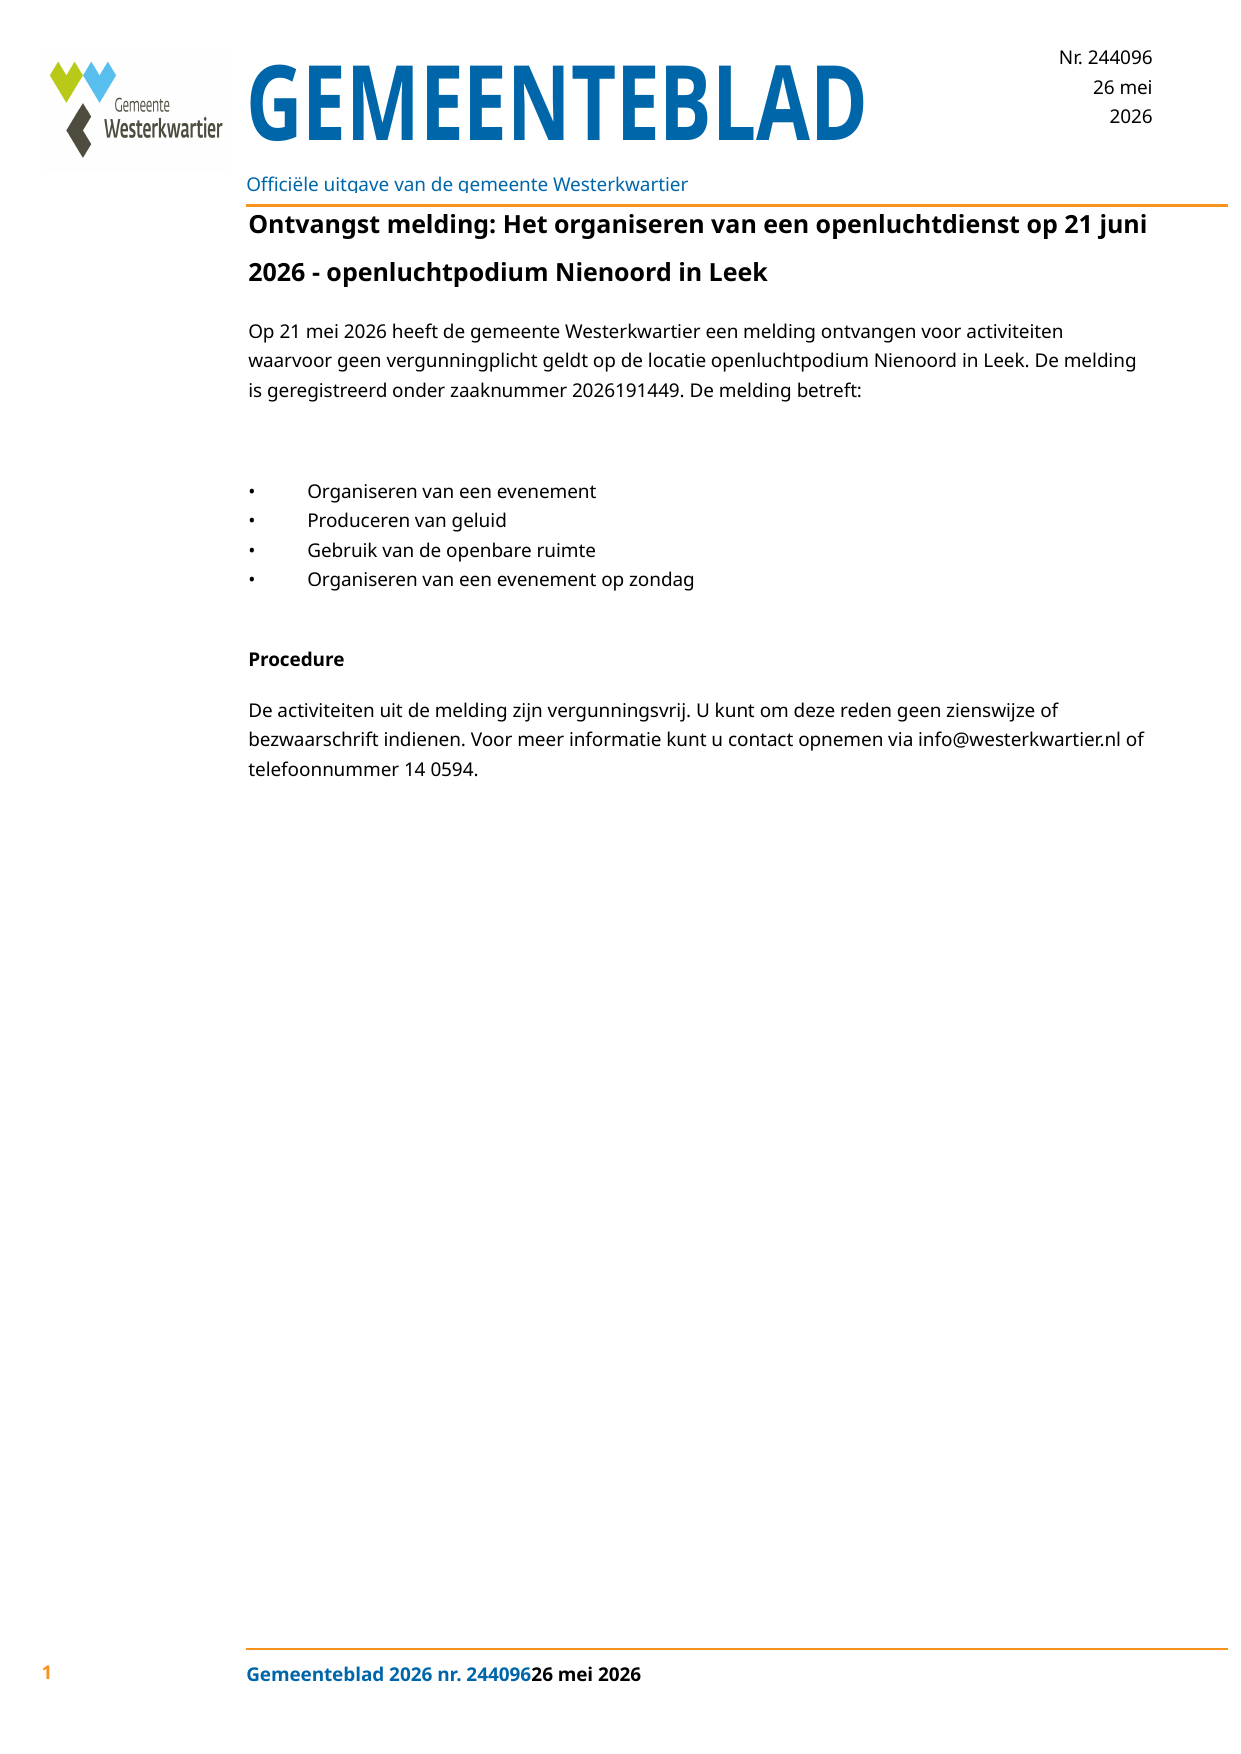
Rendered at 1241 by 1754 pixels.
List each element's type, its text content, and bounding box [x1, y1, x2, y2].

picture [41, 47, 231, 172]
text Ontvangst melding: Het organiseren van een openluchtdienst op 21 juni 2026 - openluchtpodium Nienoord in Leek [248, 207, 1152, 288]
list Produceren van geluid [248, 507, 1152, 533]
text Op 21 mei 2026 heeft de gemeente Westerkwartier een melding ontvangen voor activiteiten waarvoor geen vergunningplicht geldt op de locatie openluchtpodium Nienoord in Leek. De melding is geregistreerd onder zaaknummer 2026191449. De melding betreft: [248, 318, 1152, 403]
list Organiseren van een evenement [248, 478, 1152, 504]
text Procedure [248, 647, 1152, 672]
list Gebruik van de openbare ruimte [248, 537, 1152, 563]
text De activiteiten uit de melding zijn vergunningsvrij. U kunt om deze reden geen zienswijze of bezwaarschrift indienen. Voor meer informatie kunt u contact opnemen via info@westerkwartier.nl of telefoonnummer 14 0594. [248, 697, 1152, 782]
list Organiseren van een evenement op zondag [248, 567, 1152, 592]
